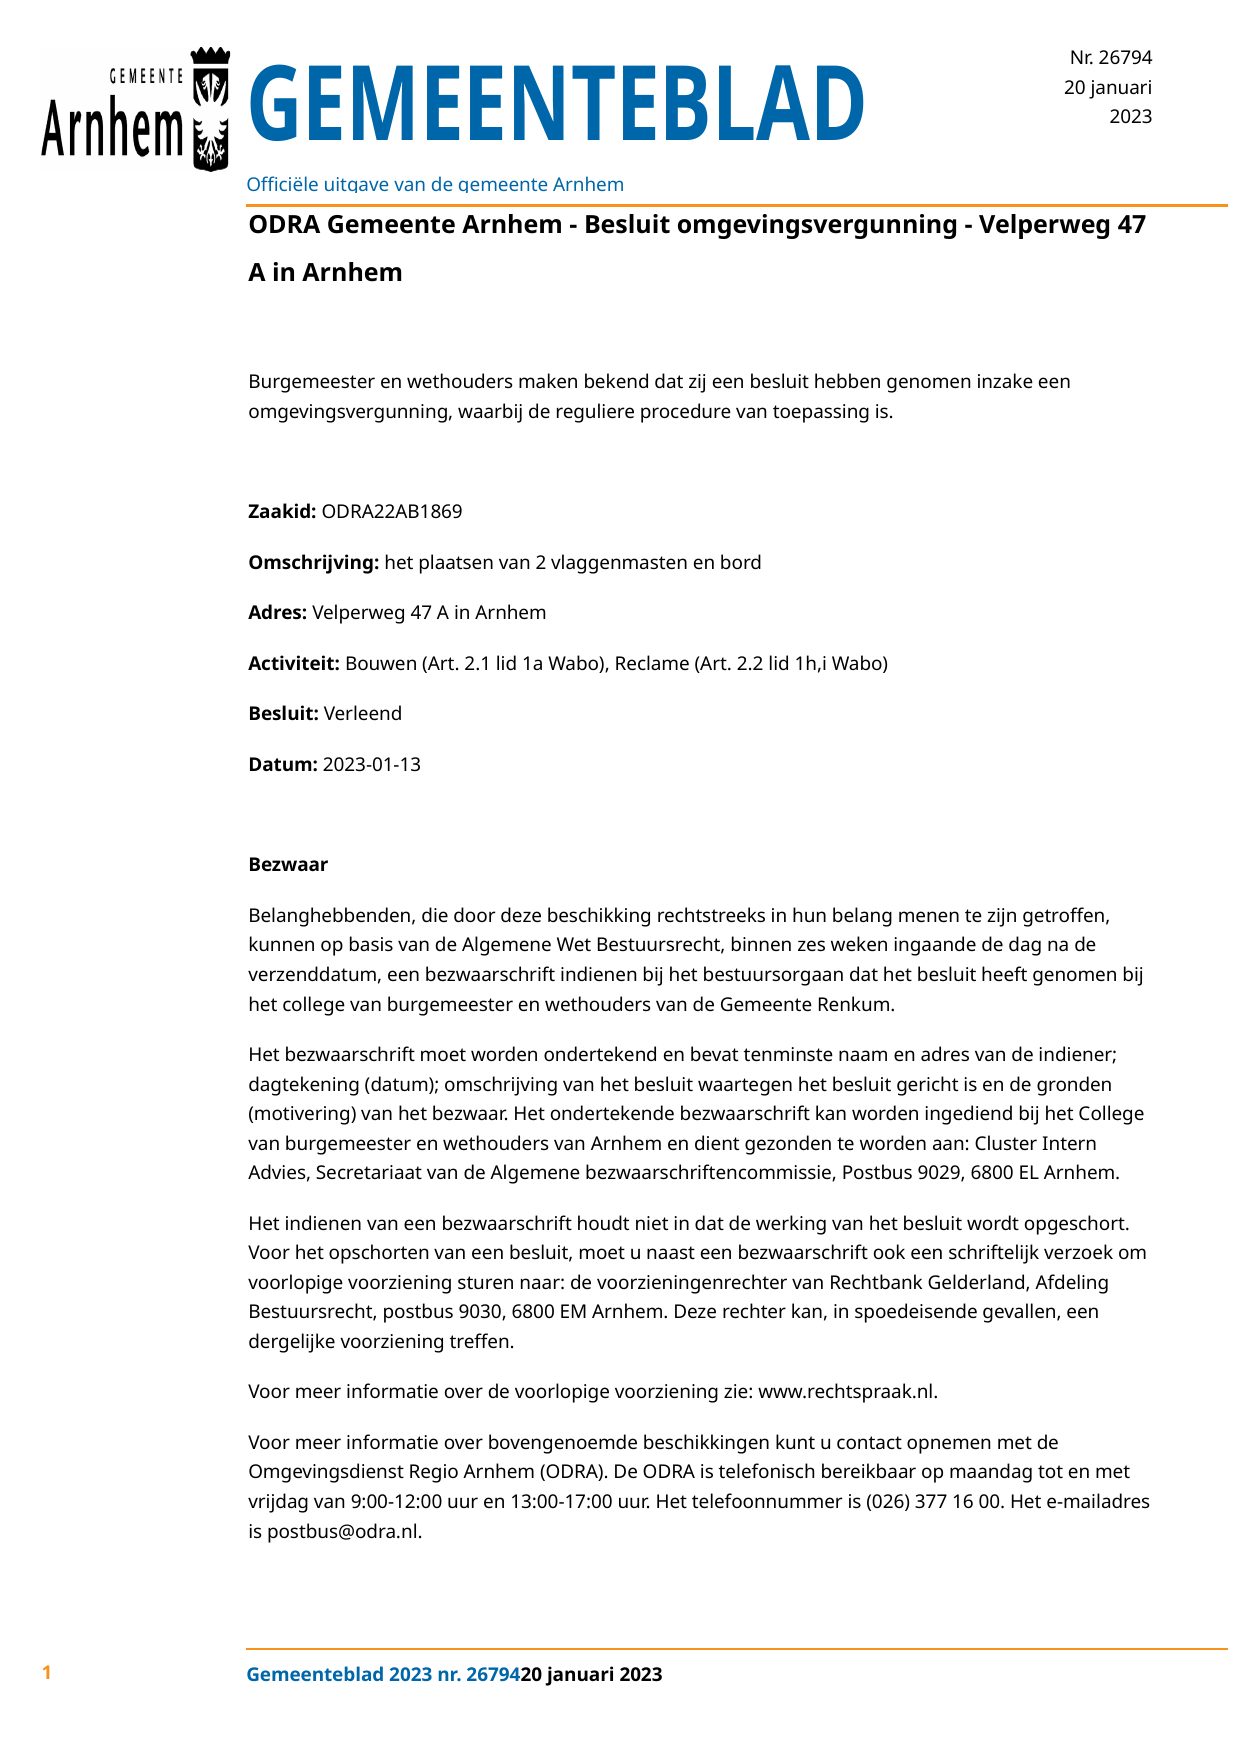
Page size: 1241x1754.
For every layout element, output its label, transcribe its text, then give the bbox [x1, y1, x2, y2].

text Besluit: Verleend [248, 700, 1152, 726]
text Omschrijving: het plaatsen van 2 vlaggenmasten en bord [248, 549, 1152, 575]
text Bezwaar [248, 852, 1152, 877]
text Burgemeester en wethouders maken bekend dat zij een besluit hebben genomen inzake een omgevingsvergunning, waarbij de reguliere procedure van toepassing is. [248, 368, 1152, 424]
text Datum: 2023-01-13 [248, 751, 1152, 777]
picture [41, 47, 231, 172]
text Zaakid: ODRA22AB1869 [248, 499, 1152, 524]
text Activiteit: Bouwen (Art. 2.1 lid 1a Wabo), Reclame (Art. 2.2 lid 1h,i Wabo) [248, 650, 1152, 676]
text ODRA Gemeente Arnhem - Besluit omgevingsvergunning - Velperweg 47 A in Arnhem [248, 207, 1152, 288]
text Het indienen van een bezwaarschrift houdt niet in dat de werking van het besluit wordt opgeschort. Voor het opschorten van een besluit, moet u naast een bezwaarschrift ook een schriftelijk verzoek om voorlopige voorziening sturen naar: de voorzieningenrechter van Rechtbank Gelderland, Afdeling Bestuursrecht, postbus 9030, 6800 EM Arnhem. Deze rechter kan, in spoedeisende gevallen, een dergelijke voorziening treffen. [248, 1210, 1152, 1354]
text Het bezwaarschrift moet worden ondertekend en bevat tenminste naam en adres van de indiener; dagtekening (datum); omschrijving van het besluit waartegen het besluit gericht is en de gronden (motivering) van het bezwaar. Het ondertekende bezwaarschrift kan worden ingediend bij het College van burgemeester en wethouders van Arnhem en dient gezonden te worden aan: Cluster Intern Advies, Secretariaat van de Algemene bezwaarschriftencommissie, Postbus 9029, 6800 EL Arnhem. [248, 1041, 1152, 1185]
text Belanghebbenden, die door deze beschikking rechtstreeks in hun belang menen te zijn getroffen, kunnen op basis van de Algemene Wet Bestuursrecht, binnen zes weken ingaande de dag na de verzenddatum, een bezwaarschrift indienen bij het bestuursorgaan dat het besluit heeft genomen bij het college van burgemeester en wethouders van de Gemeente Renkum. [248, 902, 1152, 1017]
text Voor meer informatie over bovengenoemde beschikkingen kunt u contact opnemen met de Omgevingsdienst Regio Arnhem (ODRA). De ODRA is telefonisch bereikbaar op maandag tot en met vrijdag van 9:00-12:00 uur en 13:00-17:00 uur. Het telefoonnummer is (026) 377 16 00. Het e-mailadres is postbus@odra.nl. [248, 1429, 1152, 1544]
text Adres: Velperweg 47 A in Arnhem [248, 599, 1152, 625]
text Voor meer informatie over de voorlopige voorziening zie: www.rechtspraak.nl. [248, 1379, 1152, 1404]
